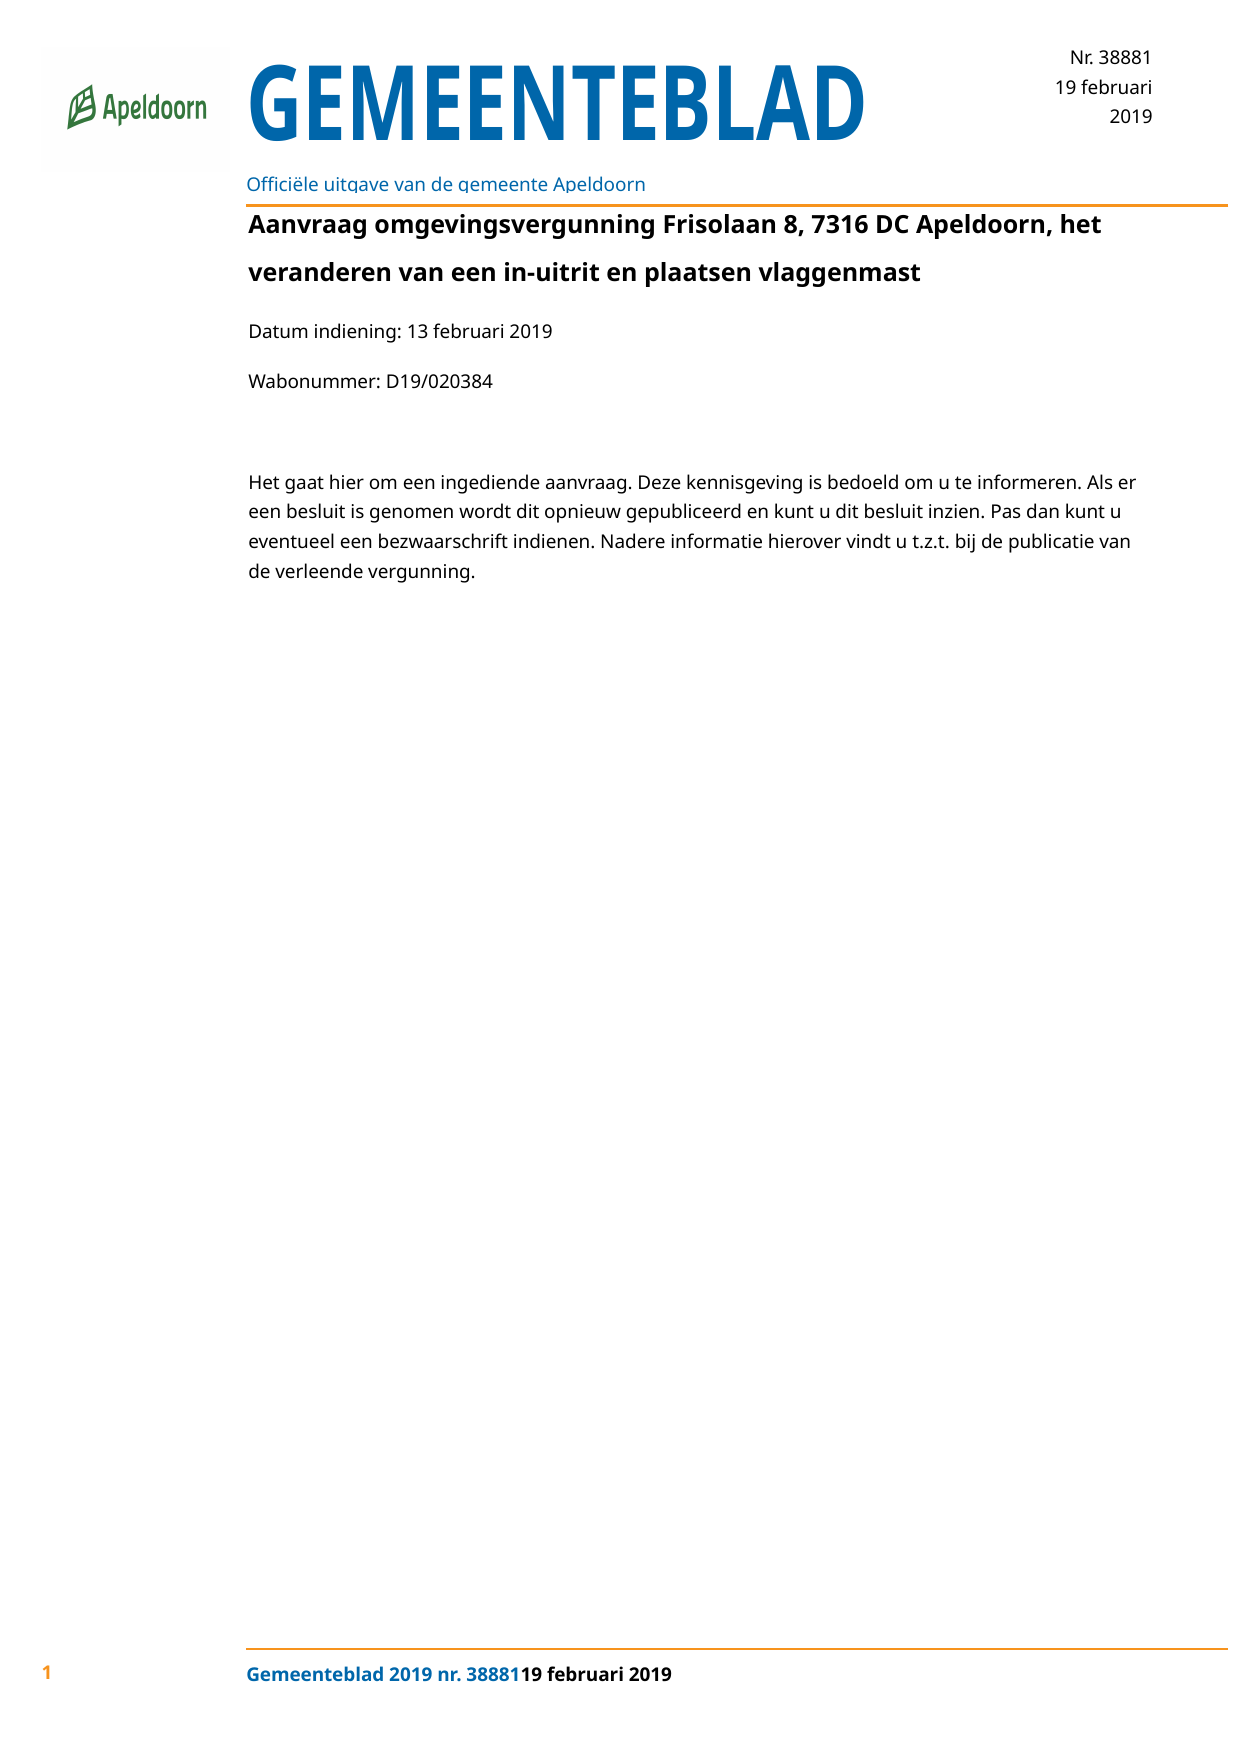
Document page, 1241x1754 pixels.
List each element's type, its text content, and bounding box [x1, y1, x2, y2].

text Datum indiening: 13 februari 2019 [248, 318, 1152, 344]
text Aanvraag omgevingsvergunning Frisolaan 8, 7316 DC Apeldoorn, het veranderen van een in-uitrit en plaatsen vlaggenmast [248, 207, 1152, 288]
text Het gaat hier om een ingediende aanvraag. Deze kennisgeving is bedoeld om u te informeren. Als er een besluit is genomen wordt dit opnieuw gepubliceerd en kunt u dit besluit inzien. Pas dan kunt u eventueel een bezwaarschrift indienen. Nadere informatie hierover vindt u t.z.t. bij de publicatie van de verleende vergunning. [248, 469, 1152, 584]
text Wabonummer: D19/020384 [248, 368, 1152, 394]
picture [41, 47, 231, 172]
